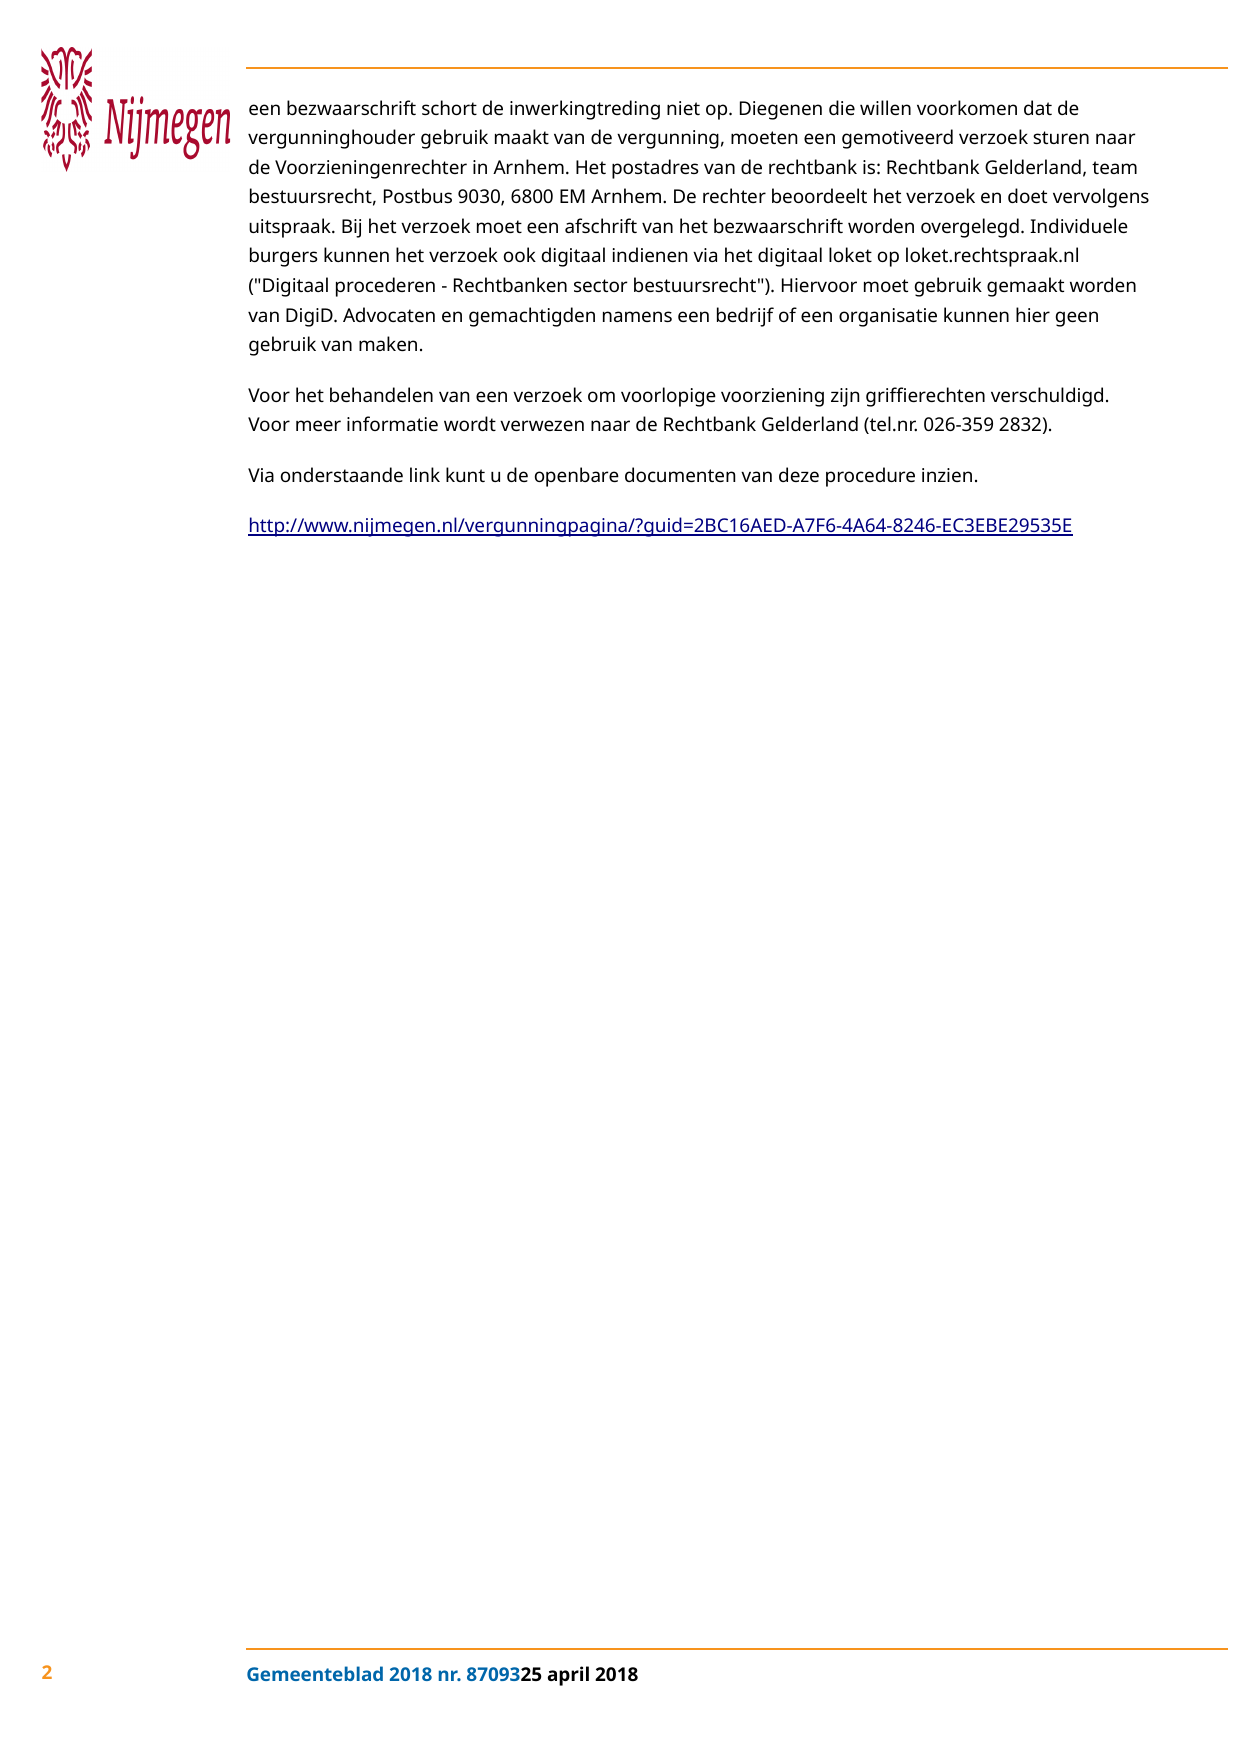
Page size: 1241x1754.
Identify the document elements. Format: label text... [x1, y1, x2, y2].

picture [41, 47, 231, 172]
text http://www.nijmegen.nl/vergunningpagina/?guid=2BC16AED-A7F6-4A64-8246-EC3EBE29535E [248, 512, 1152, 538]
text Voor het behandelen van een verzoek om voorlopige voorziening zijn griffierechten verschuldigd. Voor meer informatie wordt verwezen naar de Rechtbank Gelderland (tel.nr. 026-359 2832). [248, 382, 1152, 437]
text Via onderstaande link kunt u de openbare documenten van deze procedure inzien. [248, 462, 1152, 488]
text een bezwaarschrift schort de inwerkingtreding niet op. Diegenen die willen voorkomen dat de vergunninghouder gebruik maakt van de vergunning, moeten een gemotiveerd verzoek sturen naar de Voorzieningenrechter in Arnhem. Het postadres van de rechtbank is: Rechtbank Gelderland, team bestuursrecht, Postbus 9030, 6800 EM Arnhem. De rechter beoordeelt het verzoek en doet vervolgens uitspraak. Bij het verzoek moet een afschrift van het bezwaarschrift worden overgelegd. Individuele burgers kunnen het verzoek ook digitaal indienen via het digitaal loket op loket.rechtspraak.nl ("Digitaal procederen - Rechtbanken sector bestuursrecht"). Hiervoor moet gebruik gemaakt worden van DigiD. Advocaten en gemachtigden namens een bedrijf of een organisatie kunnen hier geen gebruik van maken. [248, 95, 1152, 357]
